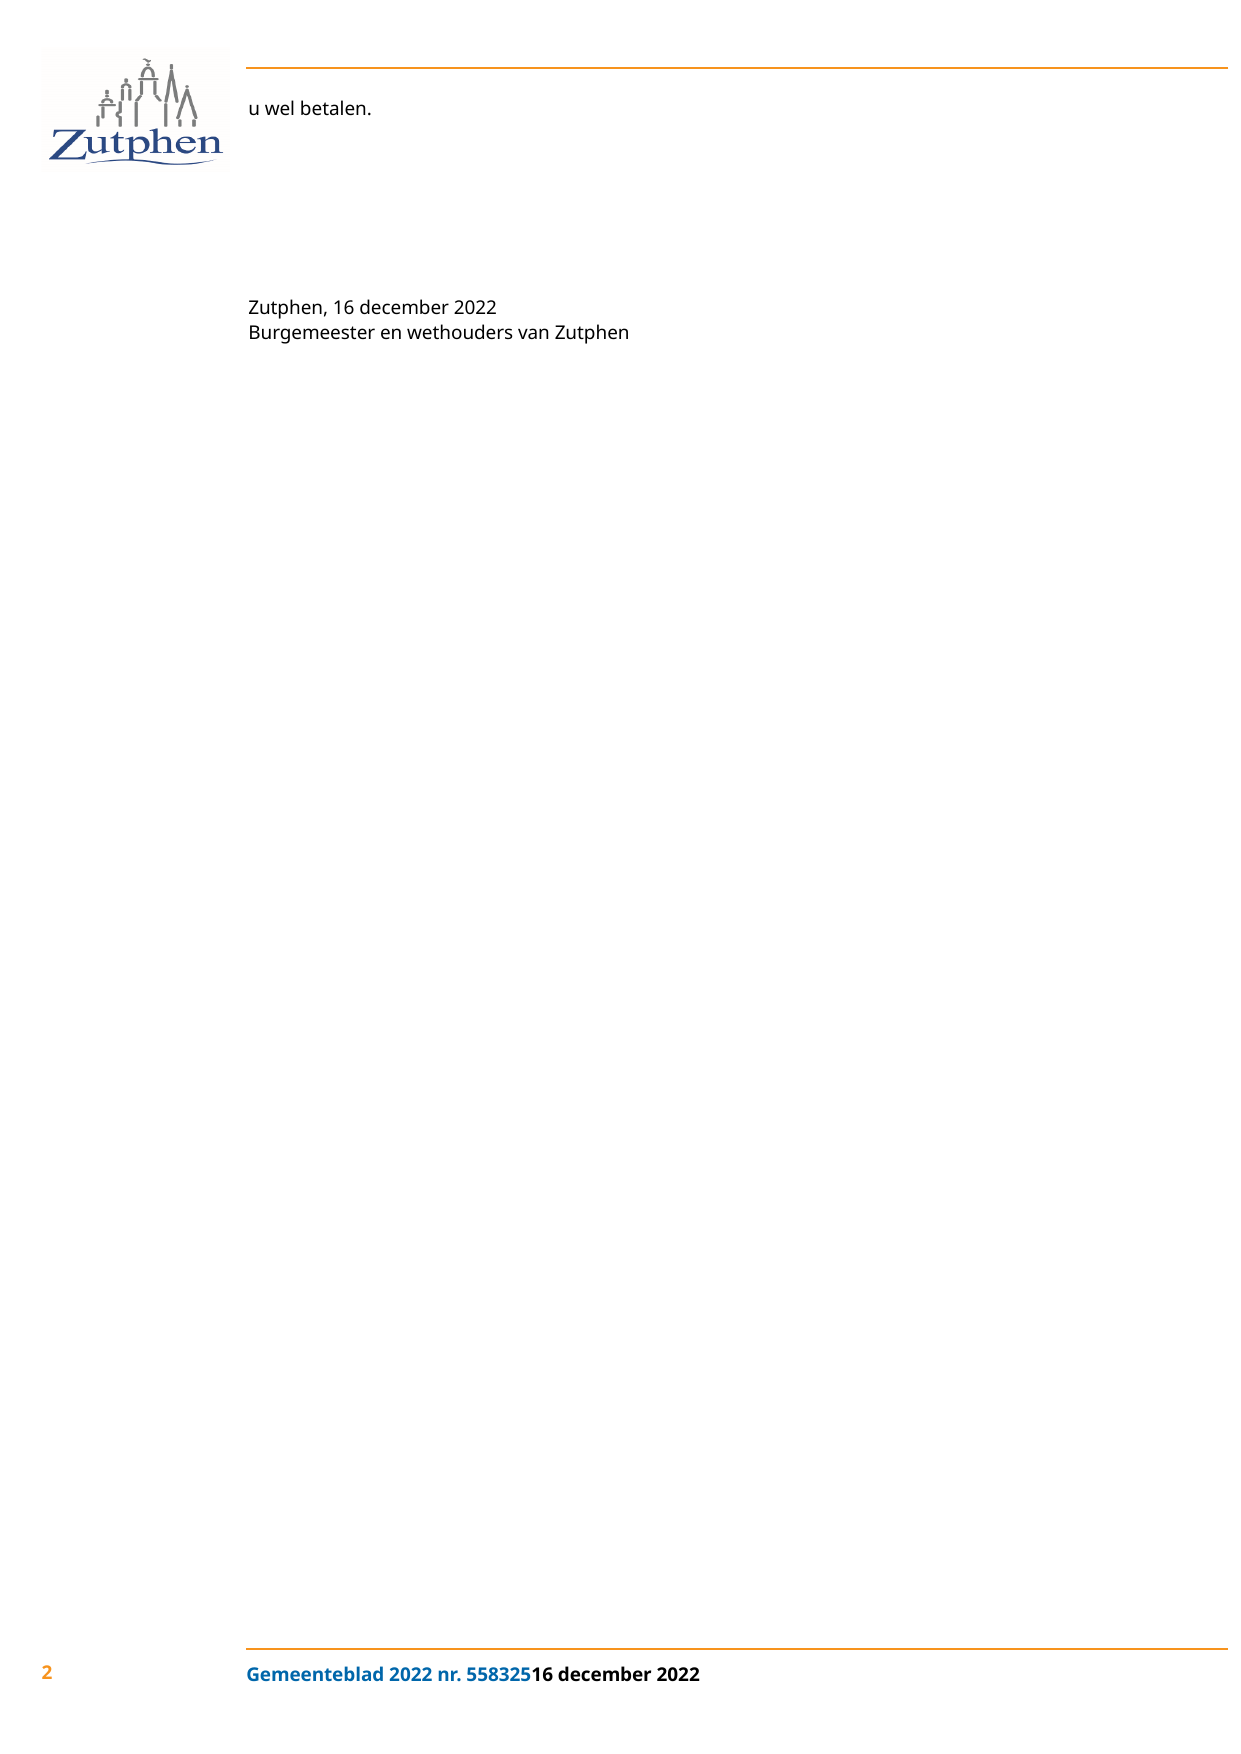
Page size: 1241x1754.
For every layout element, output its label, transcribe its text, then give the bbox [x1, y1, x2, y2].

text Zutphen, 16 december 2022 [248, 294, 1152, 319]
text Burgemeester en wethouders van Zutphen [248, 319, 1152, 345]
picture [41, 47, 231, 172]
text u wel betalen. [248, 95, 1152, 121]
